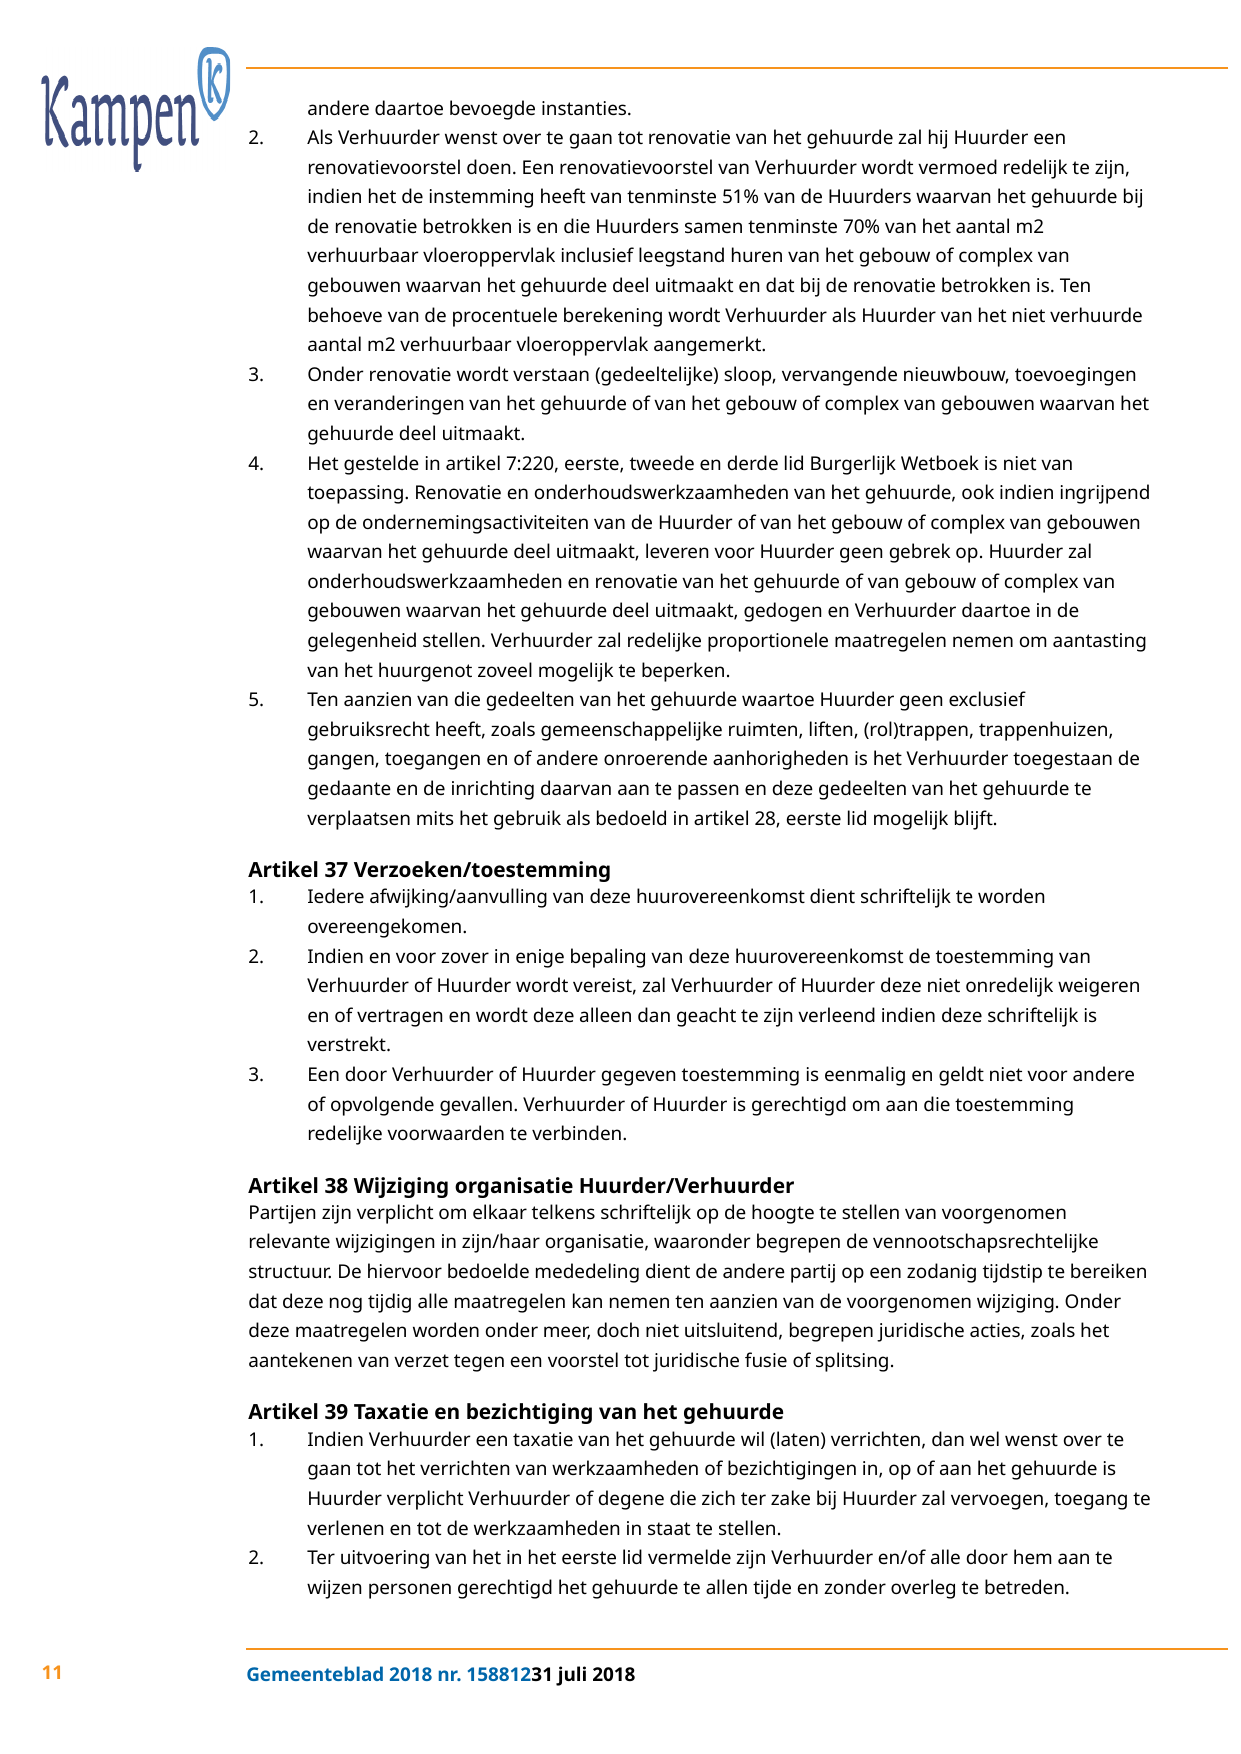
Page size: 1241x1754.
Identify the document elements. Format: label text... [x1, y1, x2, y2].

list Ten aanzien van die gedeelten van het gehuurde waartoe Huurder geen exclusief gebruiksrecht heeft, zoals gemeenschappelijke ruimten, liften, (rol)trappen, trappenhuizen, gangen, toegangen en of andere onroerende aanhorigheden is het Verhuurder toegestaan de gedaante en de inrichting daarvan aan te passen en deze gedeelten van het gehuurde te verplaatsen mits het gebruik als bedoeld in artikel 28, eerste lid mogelijk blijft. [248, 686, 1152, 831]
list Ter uitvoering van het in het eerste lid vermelde zijn Verhuurder en/of alle door hem aan te wijzen personen gerechtigd het gehuurde te allen tijde en zonder overleg te betreden. [248, 1544, 1152, 1599]
list Het gestelde in artikel 7:220, eerste, tweede en derde lid Burgerlijk Wetboek is niet van toepassing. Renovatie en onderhoudswerkzaamheden van het gehuurde, ook indien ingrijpend op de ondernemingsactiviteiten van de Huurder of van het gebouw of complex van gebouwen waarvan het gehuurde deel uitmaakt, leveren voor Huurder geen gebrek op. Huurder zal onderhoudswerkzaamheden en renovatie van het gehuurde of van gebouw of complex van gebouwen waarvan het gehuurde deel uitmaakt, gedogen en Verhuurder daartoe in de gelegenheid stellen. Verhuurder zal redelijke proportionele maatregelen nemen om aantasting van het huurgenot zoveel mogelijk te beperken. [248, 450, 1152, 683]
list Een door Verhuurder of Huurder gegeven toestemming is eenmalig en geldt niet voor andere of opvolgende gevallen. Verhuurder of Huurder is gerechtigd om aan die toestemming redelijke voorwaarden te verbinden. [248, 1061, 1152, 1146]
list Als Verhuurder wenst over te gaan tot renovatie van het gehuurde zal hij Huurder een renovatievoorstel doen. Een renovatievoorstel van Verhuurder wordt vermoed redelijk te zijn, indien het de instemming heeft van tenminste 51% van de Huurders waarvan het gehuurde bij de renovatie betrokken is en die Huurders samen tenminste 70% van het aantal m2 verhuurbaar vloeroppervlak inclusief leegstand huren van het gebouw of complex van gebouwen waarvan het gehuurde deel uitmaakt en dat bij de renovatie betrokken is. Ten behoeve van de procentuele berekening wordt Verhuurder als Huurder van het niet verhuurde aantal m2 verhuurbaar vloeroppervlak aangemerkt. [248, 124, 1152, 357]
list Iedere afwijking/aanvulling van deze huurovereenkomst dient schriftelijk te worden overeengekomen. [248, 884, 1152, 939]
list Indien en voor zover in enige bepaling van deze huurovereenkomst de toestemming van Verhuurder of Huurder wordt vereist, zal Verhuurder of Huurder deze niet onredelijk weigeren en of vertragen en wordt deze alleen dan geacht te zijn verleend indien deze schriftelijk is verstrekt. [248, 943, 1152, 1057]
list andere daartoe bevoegde instanties. [248, 95, 1152, 121]
text Artikel 37 Verzoeken/toestemming [248, 855, 1152, 884]
list Onder renovatie wordt verstaan (gedeeltelijke) sloop, vervangende nieuwbouw, toevoegingen en veranderingen van het gehuurde of van het gebouw of complex van gebouwen waarvan het gehuurde deel uitmaakt. [248, 361, 1152, 446]
picture [41, 47, 231, 172]
text Partijen zijn verplicht om elkaar telkens schriftelijk op de hoogte te stellen van voorgenomen relevante wijzigingen in zijn/haar organisatie, waaronder begrepen de vennootschapsrechtelijke structuur. De hiervoor bedoelde mededeling dient de andere partij op een zodanig tijdstip te bereiken dat deze nog tijdig alle maatregelen kan nemen ten aanzien van de voorgenomen wijziging. Onder deze maatregelen worden onder meer, doch niet uitsluitend, begrepen juridische acties, zoals het aantekenen van verzet tegen een voorstel tot juridische fusie of splitsing. [248, 1199, 1152, 1373]
list Indien Verhuurder een taxatie van het gehuurde wil (laten) verrichten, dan wel wenst over te gaan tot het verrichten van werkzaamheden of bezichtigingen in, op of aan het gehuurde is Huurder verplicht Verhuurder of degene die zich ter zake bij Huurder zal vervoegen, toegang te verlenen en tot de werkzaamheden in staat te stellen. [248, 1426, 1152, 1540]
text Artikel 39 Taxatie en bezichtiging van het gehuurde [248, 1397, 1152, 1426]
text Artikel 38 Wijziging organisatie Huurder/Verhuurder [248, 1171, 1152, 1199]
